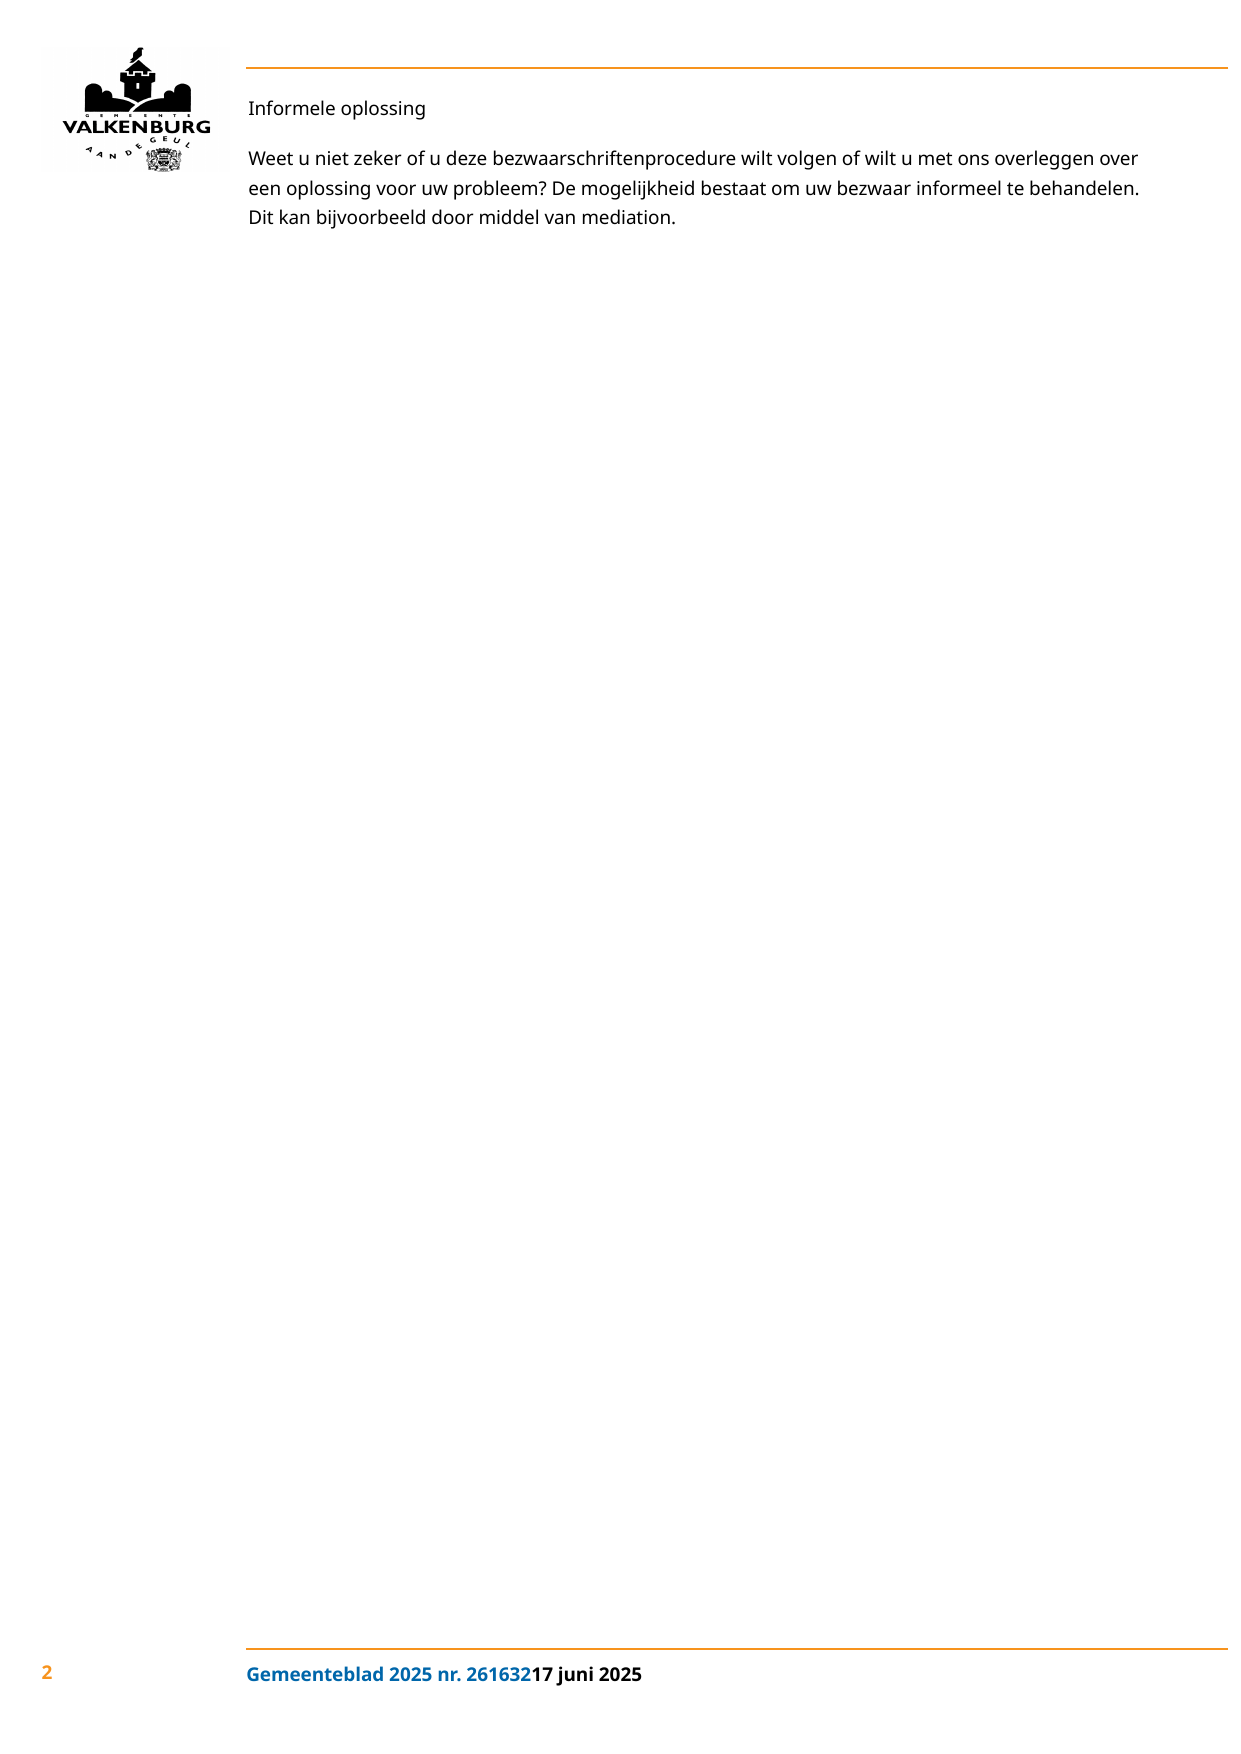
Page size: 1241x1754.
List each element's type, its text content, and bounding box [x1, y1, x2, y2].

text Informele oplossing [248, 95, 1152, 121]
picture [41, 47, 231, 172]
text Weet u niet zeker of u deze bezwaarschriftenprocedure wilt volgen of wilt u met ons overleggen over een oplossing voor uw probleem? De mogelijkheid bestaat om uw bezwaar informeel te behandelen. Dit kan bijvoorbeeld door middel van mediation. [248, 145, 1152, 230]
